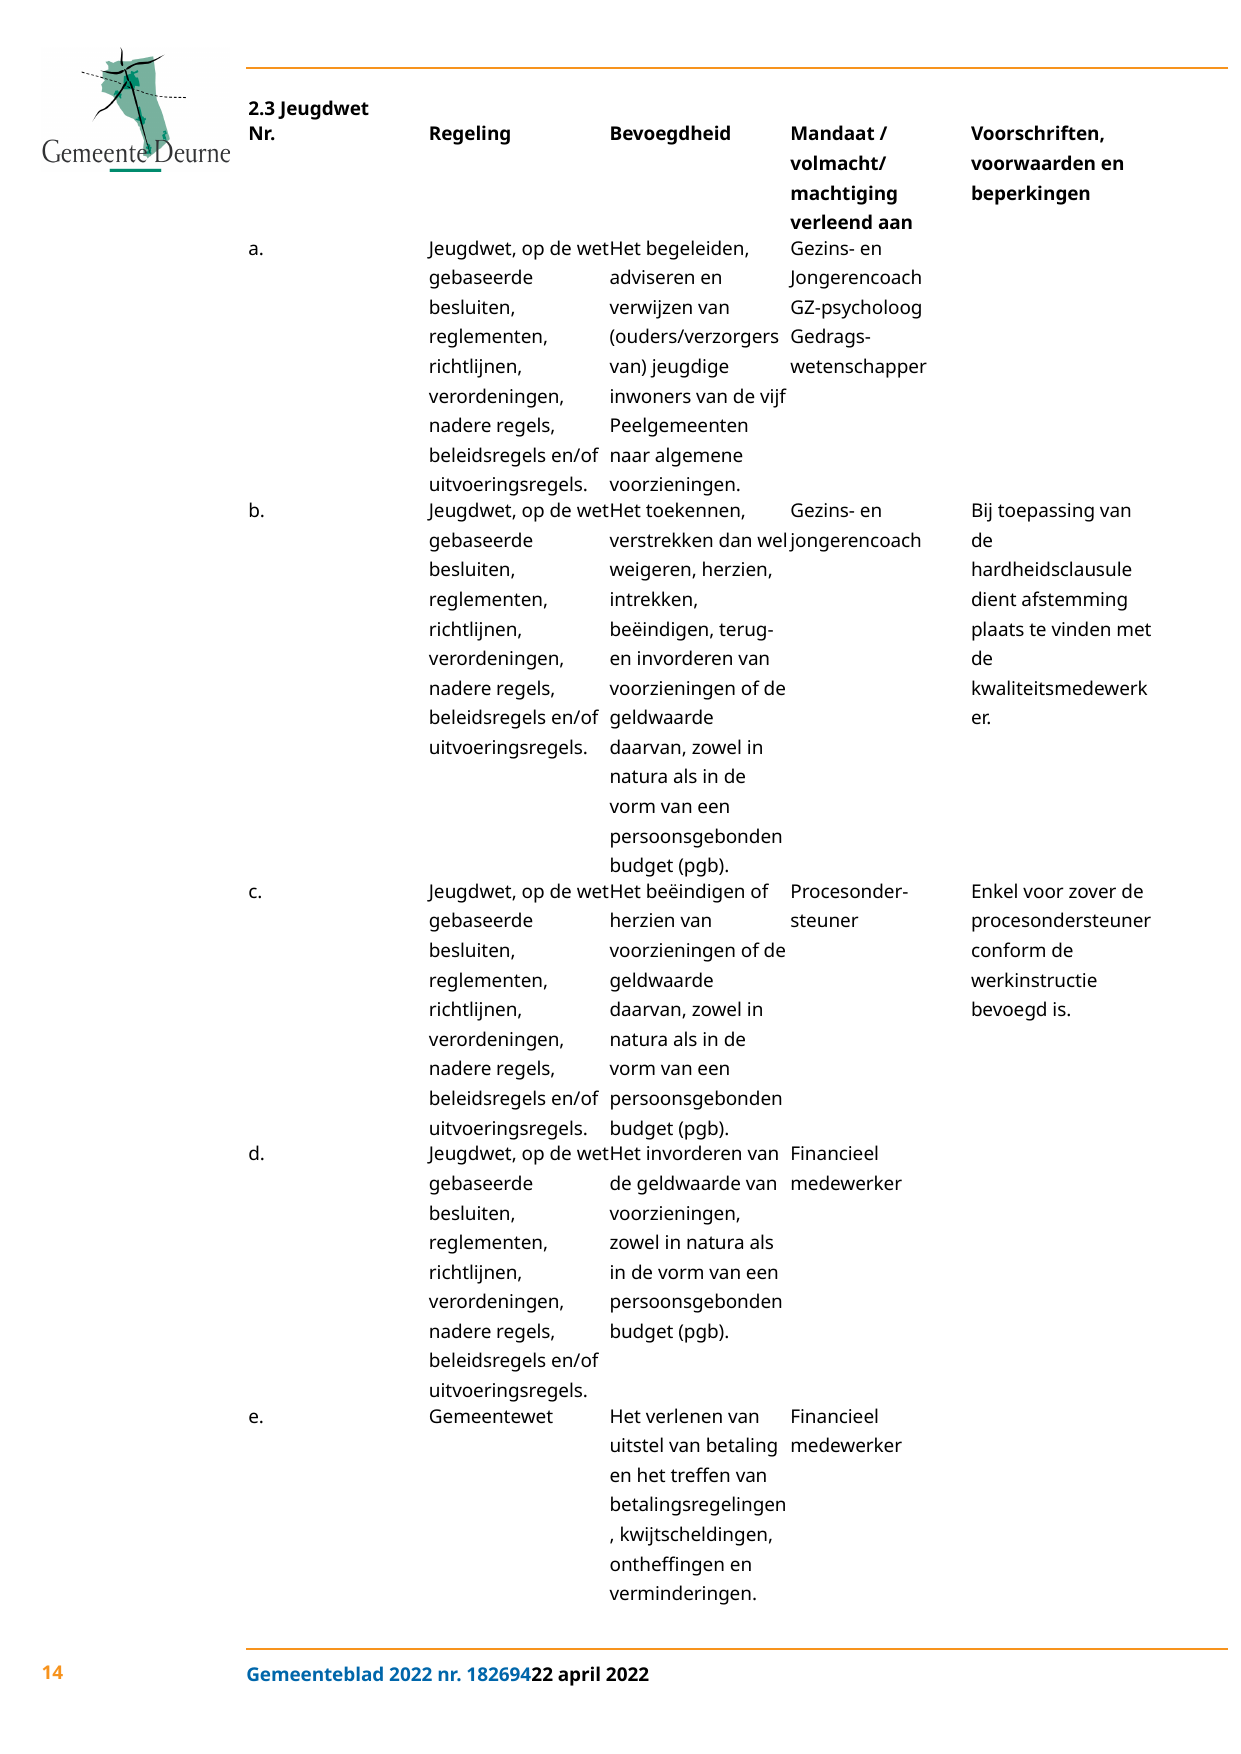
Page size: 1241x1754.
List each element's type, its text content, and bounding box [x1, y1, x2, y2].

table_cell [971, 1403, 1152, 1606]
table_cell Het verlenen van uitstel van betaling en het treffen van betalingsregelingen, kwijtscheldingen, ontheffingen en verminderingen. [609, 1403, 790, 1606]
table_cell Nr. [248, 121, 429, 235]
table_cell Het beëindigen of herzien van voorzieningen of de geldwaarde daarvan, zowel in natura als in de vorm van een persoonsgebonden budget (pgb). [609, 878, 790, 1141]
table_cell Financieel medewerker [790, 1141, 971, 1403]
picture [41, 47, 231, 172]
table_cell Regeling [429, 121, 609, 235]
table_cell [971, 235, 1152, 497]
table_cell Het toekennen, verstrekken dan wel weigeren, herzien, intrekken, beëindigen, terug- en invorderen van voorzieningen of de geldwaarde daarvan, zowel in natura als in de vorm van een persoonsgebonden budget (pgb). [609, 498, 790, 878]
table_cell Procesonder-steuner [790, 878, 971, 1141]
table_cell Jeugdwet, op de wet gebaseerde besluiten, reglementen, richtlijnen, verordeningen, nadere regels, beleidsregels en/of uitvoeringsregels. [429, 878, 609, 1141]
table_cell Voorschriften, voorwaarden en beperkingen [971, 121, 1152, 235]
table_cell Jeugdwet, op de wet gebaseerde besluiten, reglementen, richtlijnen, verordeningen, nadere regels, beleidsregels en/of uitvoeringsregels. [429, 498, 609, 878]
table_cell Het invorderen van de geldwaarde van voorzieningen, zowel in natura als in de vorm van een persoonsgebonden budget (pgb). [609, 1141, 790, 1403]
table_cell Het begeleiden, adviseren en verwijzen van (ouders/verzorgers van) jeugdige inwoners van de vijf Peelgemeenten naar algemene voorzieningen. [609, 235, 790, 497]
table_cell e. [248, 1403, 429, 1606]
table_cell Gezins- en jongerencoach [790, 498, 971, 878]
table_cell d. [248, 1141, 429, 1403]
table_cell Mandaat / volmacht/ machtiging verleend aan [790, 121, 971, 235]
table_cell [971, 1141, 1152, 1403]
table_cell Enkel voor zover de procesondersteuner conform de werkinstructie bevoegd is. [971, 878, 1152, 1141]
table_cell Jeugdwet, op de wet gebaseerde besluiten, reglementen, richtlijnen, verordeningen, nadere regels, beleidsregels en/of uitvoeringsregels. [429, 235, 609, 497]
table_cell a. [248, 235, 429, 497]
table_cell Gemeentewet [429, 1403, 609, 1606]
table_cell Bevoegdheid [609, 121, 790, 235]
table_cell c. [248, 878, 429, 1141]
table_cell Gezins- en Jongerencoach GZ-psycholoog Gedrags- wetenschapper [790, 235, 971, 497]
table_cell Bij toepassing van de hardheidsclausule dient afstemming plaats te vinden met de kwaliteitsmedewerker. [971, 498, 1152, 878]
table_cell b. [248, 498, 429, 878]
table_header 2.3 Jeugdwet [248, 95, 1152, 121]
table_cell Jeugdwet, op de wet gebaseerde besluiten, reglementen, richtlijnen, verordeningen, nadere regels, beleidsregels en/of uitvoeringsregels. [429, 1141, 609, 1403]
table_cell Financieel medewerker [790, 1403, 971, 1606]
